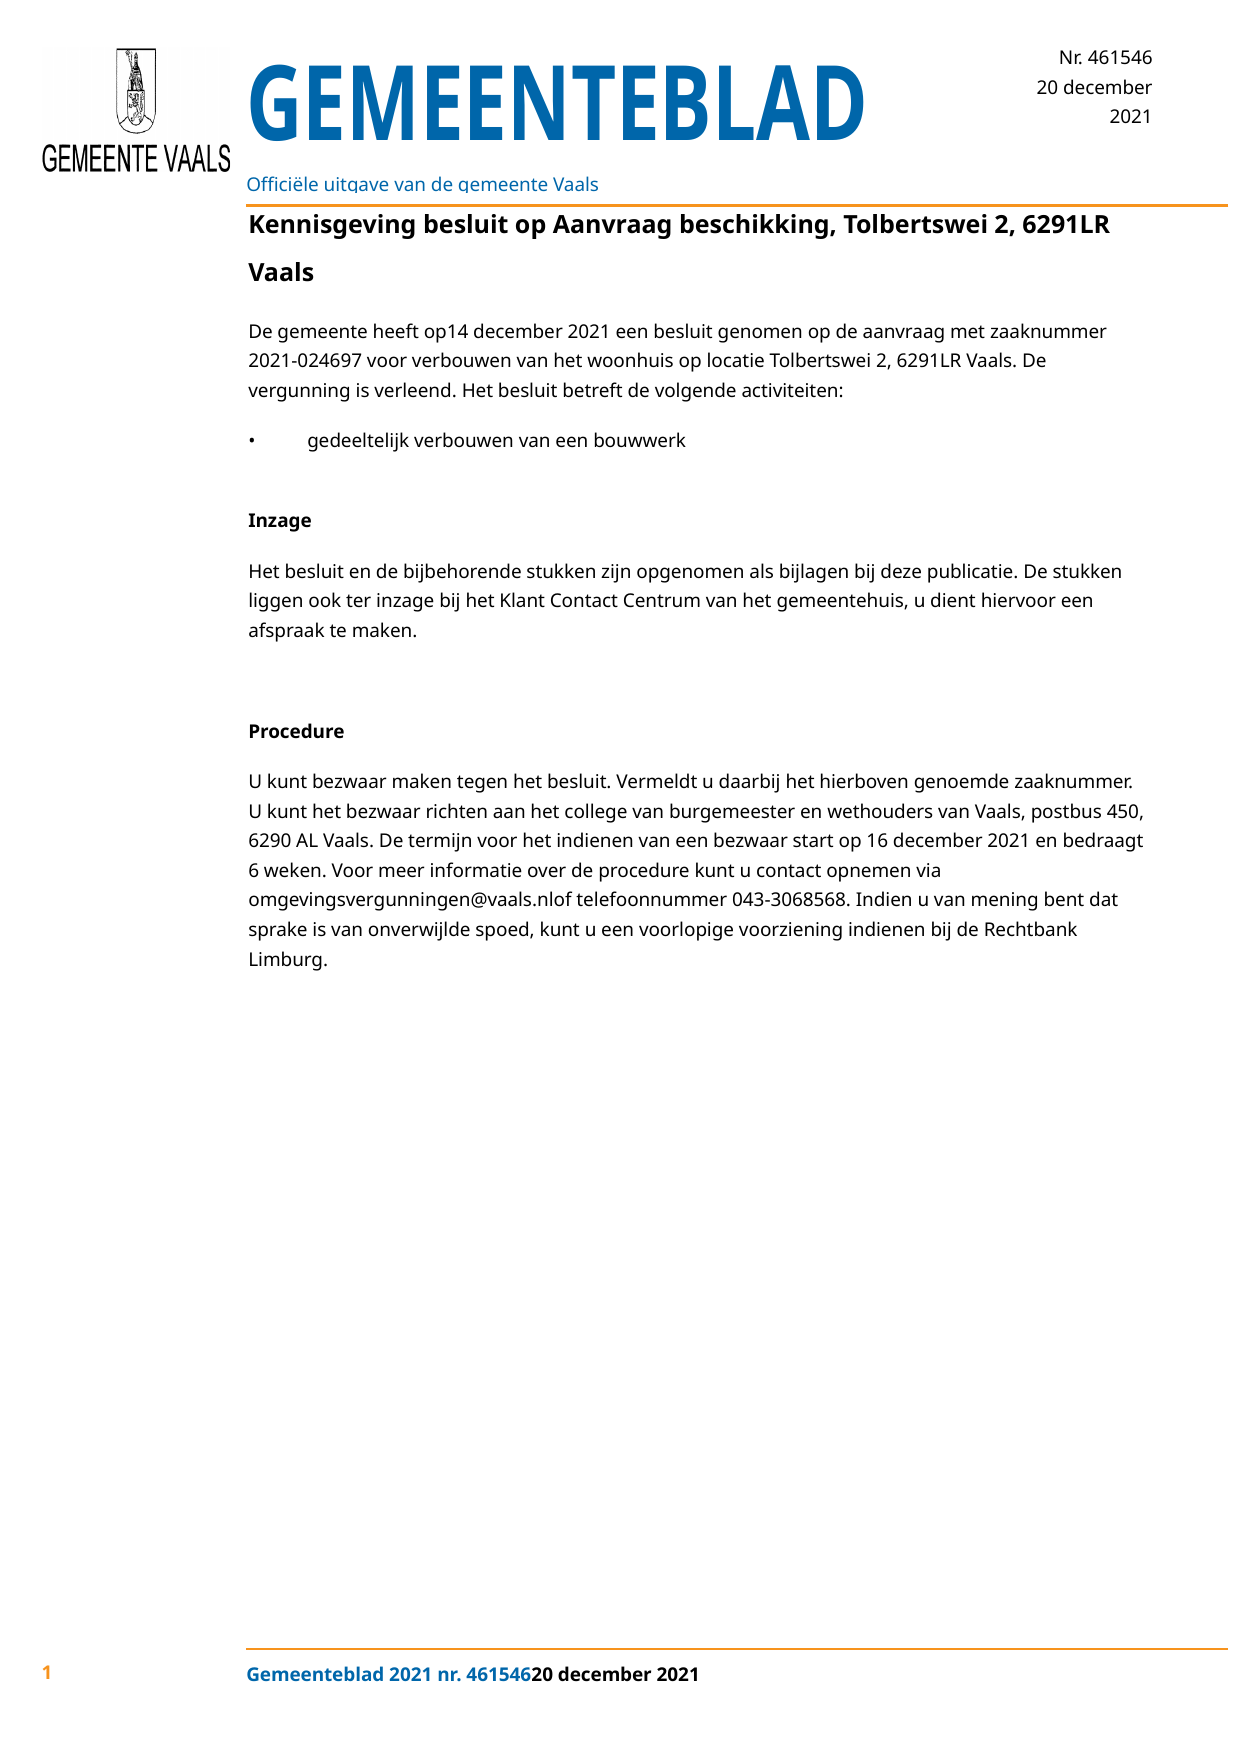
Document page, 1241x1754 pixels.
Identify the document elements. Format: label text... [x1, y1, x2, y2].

text Inzage [248, 507, 1152, 533]
list gedeeltelijk verbouwen van een bouwwerk [248, 427, 1152, 453]
text Kennisgeving besluit op Aanvraag beschikking, Tolbertswei 2, 6291LR Vaals [248, 207, 1152, 288]
text Procedure [248, 718, 1152, 744]
picture [41, 47, 231, 172]
text Het besluit en de bijbehorende stukken zijn opgenomen als bijlagen bij deze publicatie. De stukken liggen ook ter inzage bij het Klant Contact Centrum van het gemeentehuis, u dient hiervoor een afspraak te maken. [248, 558, 1152, 643]
text U kunt bezwaar maken tegen het besluit. Vermeldt u daarbij het hierboven genoemde zaaknummer. U kunt het bezwaar richten aan het college van burgemeester en wethouders van Vaals, postbus 450, 6290 AL Vaals. De termijn voor het indienen van een bezwaar start op 16 december 2021 en bedraagt 6 weken. Voor meer informatie over de procedure kunt u contact opnemen via omgevingsvergunningen@vaals.nlof telefoonnummer 043-3068568. Indien u van mening bent dat sprake is van onverwijlde spoed, kunt u een voorlopige voorziening indienen bij de Rechtbank Limburg. [248, 768, 1152, 972]
text De gemeente heeft op14 december 2021 een besluit genomen op de aanvraag met zaaknummer 2021-024697 voor verbouwen van het woonhuis op locatie Tolbertswei 2, 6291LR Vaals. De vergunning is verleend. Het besluit betreft de volgende activiteiten: [248, 318, 1152, 403]
